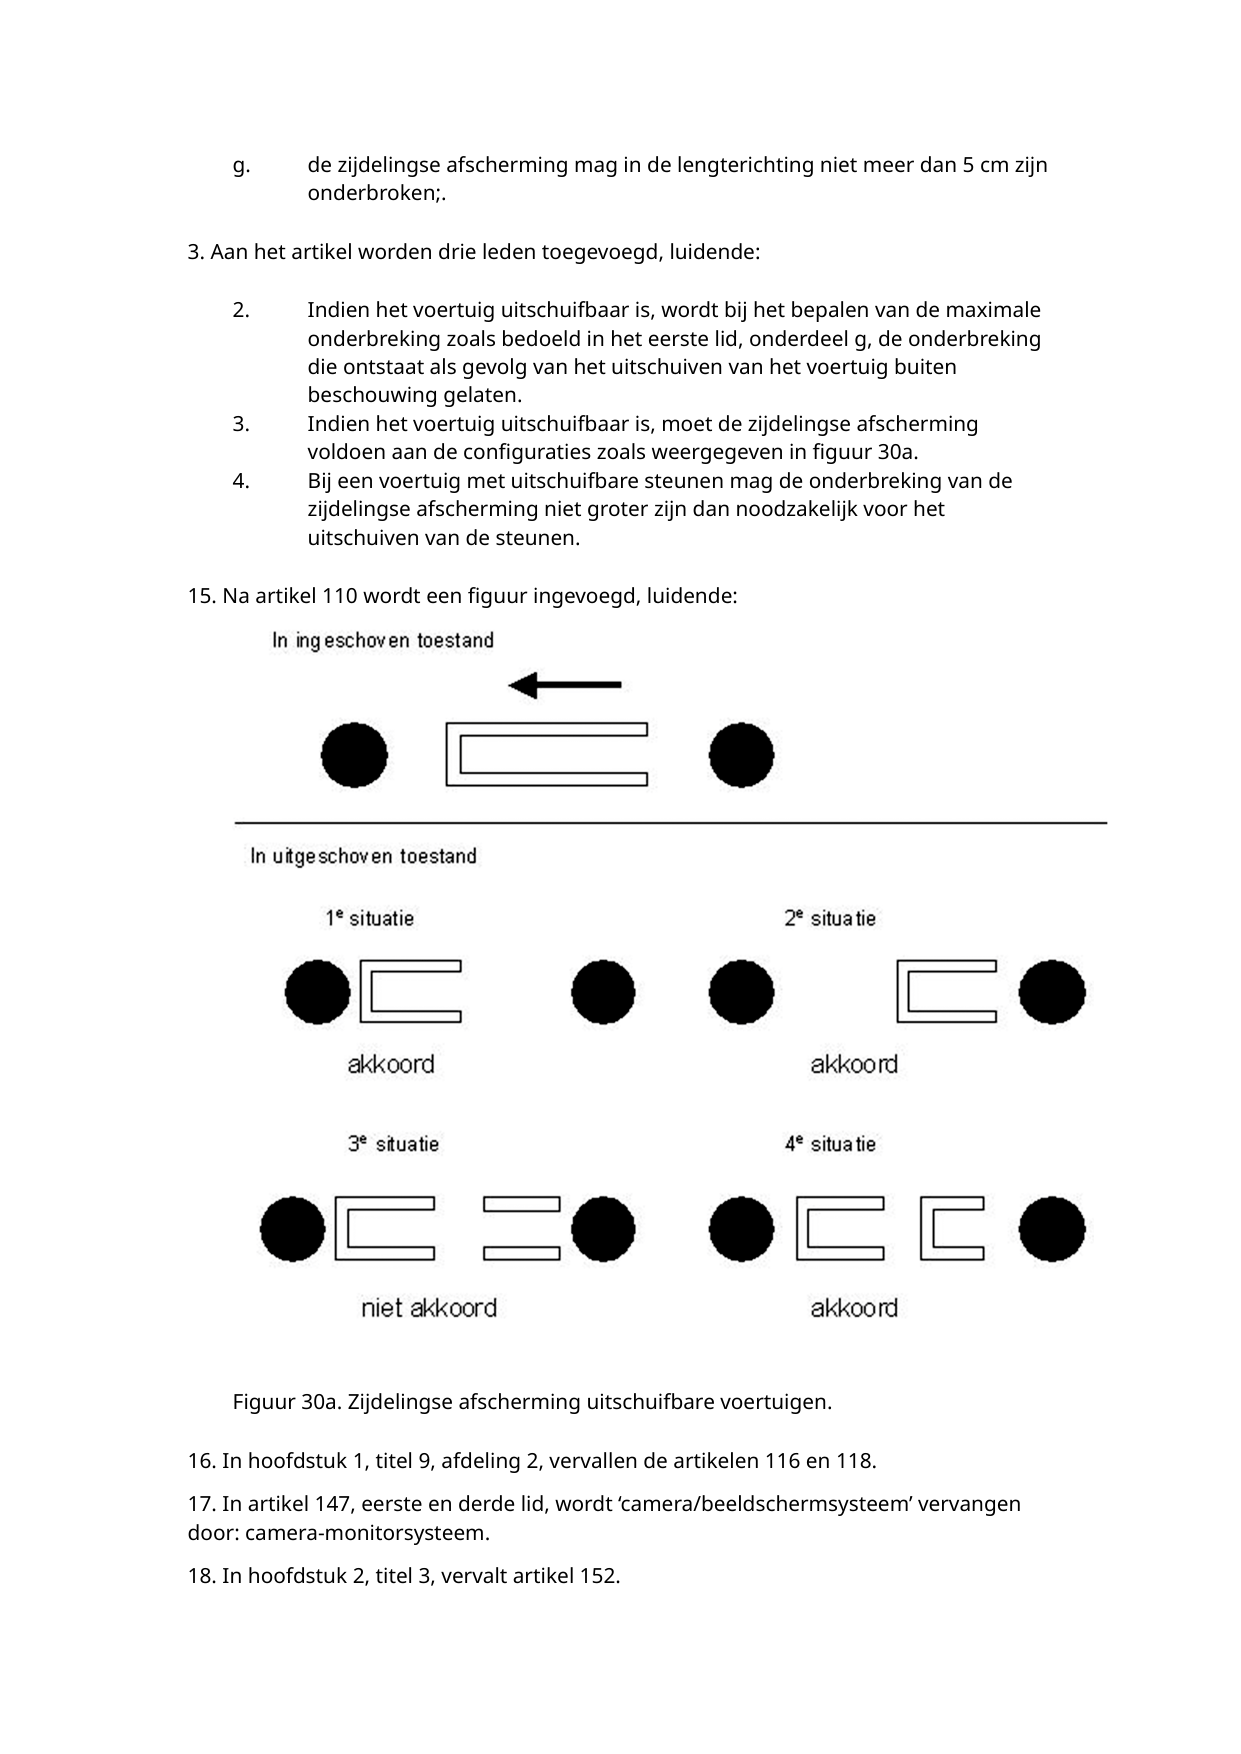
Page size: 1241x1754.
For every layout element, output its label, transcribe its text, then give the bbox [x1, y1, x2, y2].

picture [232, 624, 1108, 1329]
text 16. In hoofdstuk 1, titel 9, afdeling 2, vervallen de artikelen 116 en 118. [187, 1446, 1053, 1474]
text 3. Aan het artikel worden drie leden toegevoegd, luidende: [187, 237, 1053, 265]
text Figuur 30a. Zijdelingse afscherming uitschuifbare voertuigen. [232, 1387, 1053, 1416]
list Indien het voertuig uitschuifbaar is, moet de zijdelingse afscherming voldoen aan de configuraties zoals weergegeven in figuur 30a. [232, 409, 1053, 466]
list Bij een voertuig met uitschuifbare steunen mag de onderbreking van de zijdelingse afscherming niet groter zijn dan noodzakelijk voor het uitschuiven van de steunen. [232, 466, 1053, 551]
text 17. In artikel 147, eerste en derde lid, wordt ‘camera/beeldschermsysteem’ vervangen door: camera-monitorsysteem. [187, 1489, 1053, 1546]
text 15. Na artikel 110 wordt een figuur ingevoegd, luidende: [187, 581, 1053, 610]
text 18. In hoofdstuk 2, titel 3, vervalt artikel 152. [187, 1561, 1053, 1589]
list Indien het voertuig uitschuifbaar is, wordt bij het bepalen van de maximale onderbreking zoals bedoeld in het eerste lid, onderdeel g, de onderbreking die ontstaat als gevolg van het uitschuiven van het voertuig buiten beschouwing gelaten. [232, 295, 1053, 409]
list de zijdelingse afscherming mag in de lengterichting niet meer dan 5 cm zijn onderbroken;. [232, 150, 1053, 207]
